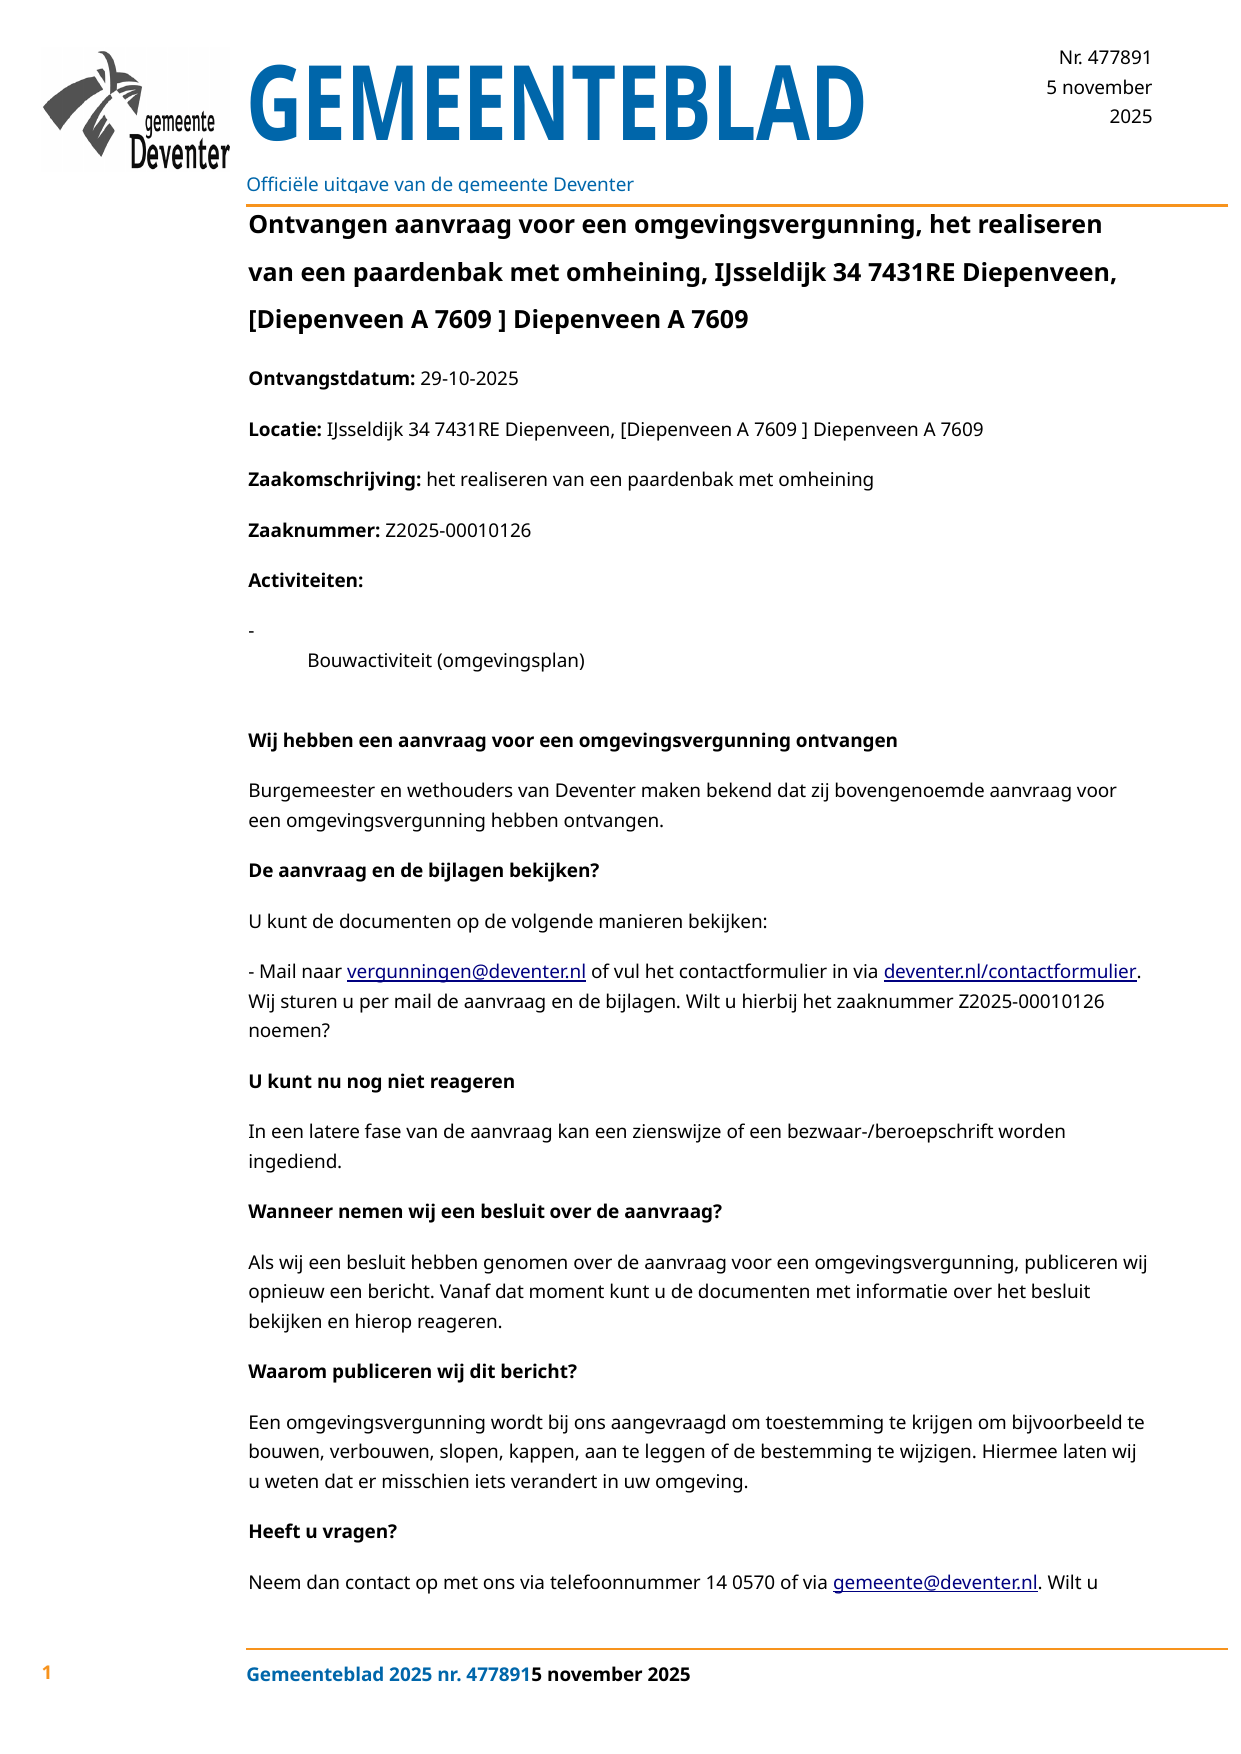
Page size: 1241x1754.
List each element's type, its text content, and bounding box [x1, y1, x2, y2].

text - Mail naar vergunningen@deventer.nl of vul het contactformulier in via deventer.nl/contactformulier. Wij sturen u per mail de aanvraag en de bijlagen. Wilt u hierbij het zaaknummer Z2025-00010126 noemen? [248, 958, 1152, 1043]
text Wij hebben een aanvraag voor een omgevingsvergunning ontvangen [248, 727, 1152, 753]
text Ontvangen aanvraag voor een omgevingsvergunning, het realiseren van een paardenbak met omheining, IJsseldijk 34 7431RE Diepenveen, [Diepenveen A 7609 ] Diepenveen A 7609 [248, 207, 1152, 336]
text Zaaknummer: Z2025-00010126 [248, 517, 1152, 542]
text Heeft u vragen? [248, 1518, 1152, 1544]
text Zaakomschrijving: het realiseren van een paardenbak met omheining [248, 466, 1152, 492]
text U kunt nu nog niet reageren [248, 1068, 1152, 1094]
text Ontvangstdatum: 29-10-2025 [248, 366, 1152, 391]
text Als wij een besluit hebben genomen over de aanvraag voor een omgevingsvergunning, publiceren wij opnieuw een bericht. Vanaf dat moment kunt u de documenten met informatie over het besluit bekijken en hierop reageren. [248, 1249, 1152, 1334]
picture [41, 47, 231, 172]
text Neem dan contact op met ons via telefoonnummer 14 0570 of via gemeente@deventer.nl. Wilt u [248, 1569, 1152, 1594]
text U kunt de documenten op de volgende manieren bekijken: [248, 908, 1152, 934]
text Burgemeester en wethouders van Deventer maken bekend dat zij bovengenoemde aanvraag voor een omgevingsvergunning hebben ontvangen. [248, 778, 1152, 833]
text Een omgevingsvergunning wordt bij ons aangevraagd om toestemming te krijgen om bijvoorbeeld te bouwen, verbouwen, slopen, kappen, aan te leggen of de bestemming te wijzigen. Hiermee laten wij u weten dat er misschien iets verandert in uw omgeving. [248, 1409, 1152, 1494]
list Bouwactiviteit (omgevingsplan) [248, 647, 1152, 673]
text In een latere fase van de aanvraag kan een zienswijze of een bezwaar-/beroepschrift worden ingediend. [248, 1118, 1152, 1174]
text Wanneer nemen wij een besluit over de aanvraag? [248, 1198, 1152, 1224]
text Activiteiten: [248, 567, 1152, 593]
text Waarom publiceren wij dit bericht? [248, 1358, 1152, 1384]
text De aanvraag en de bijlagen bekijken? [248, 858, 1152, 883]
text Locatie: IJsseldijk 34 7431RE Diepenveen, [Diepenveen A 7609 ] Diepenveen A 7609 [248, 416, 1152, 442]
